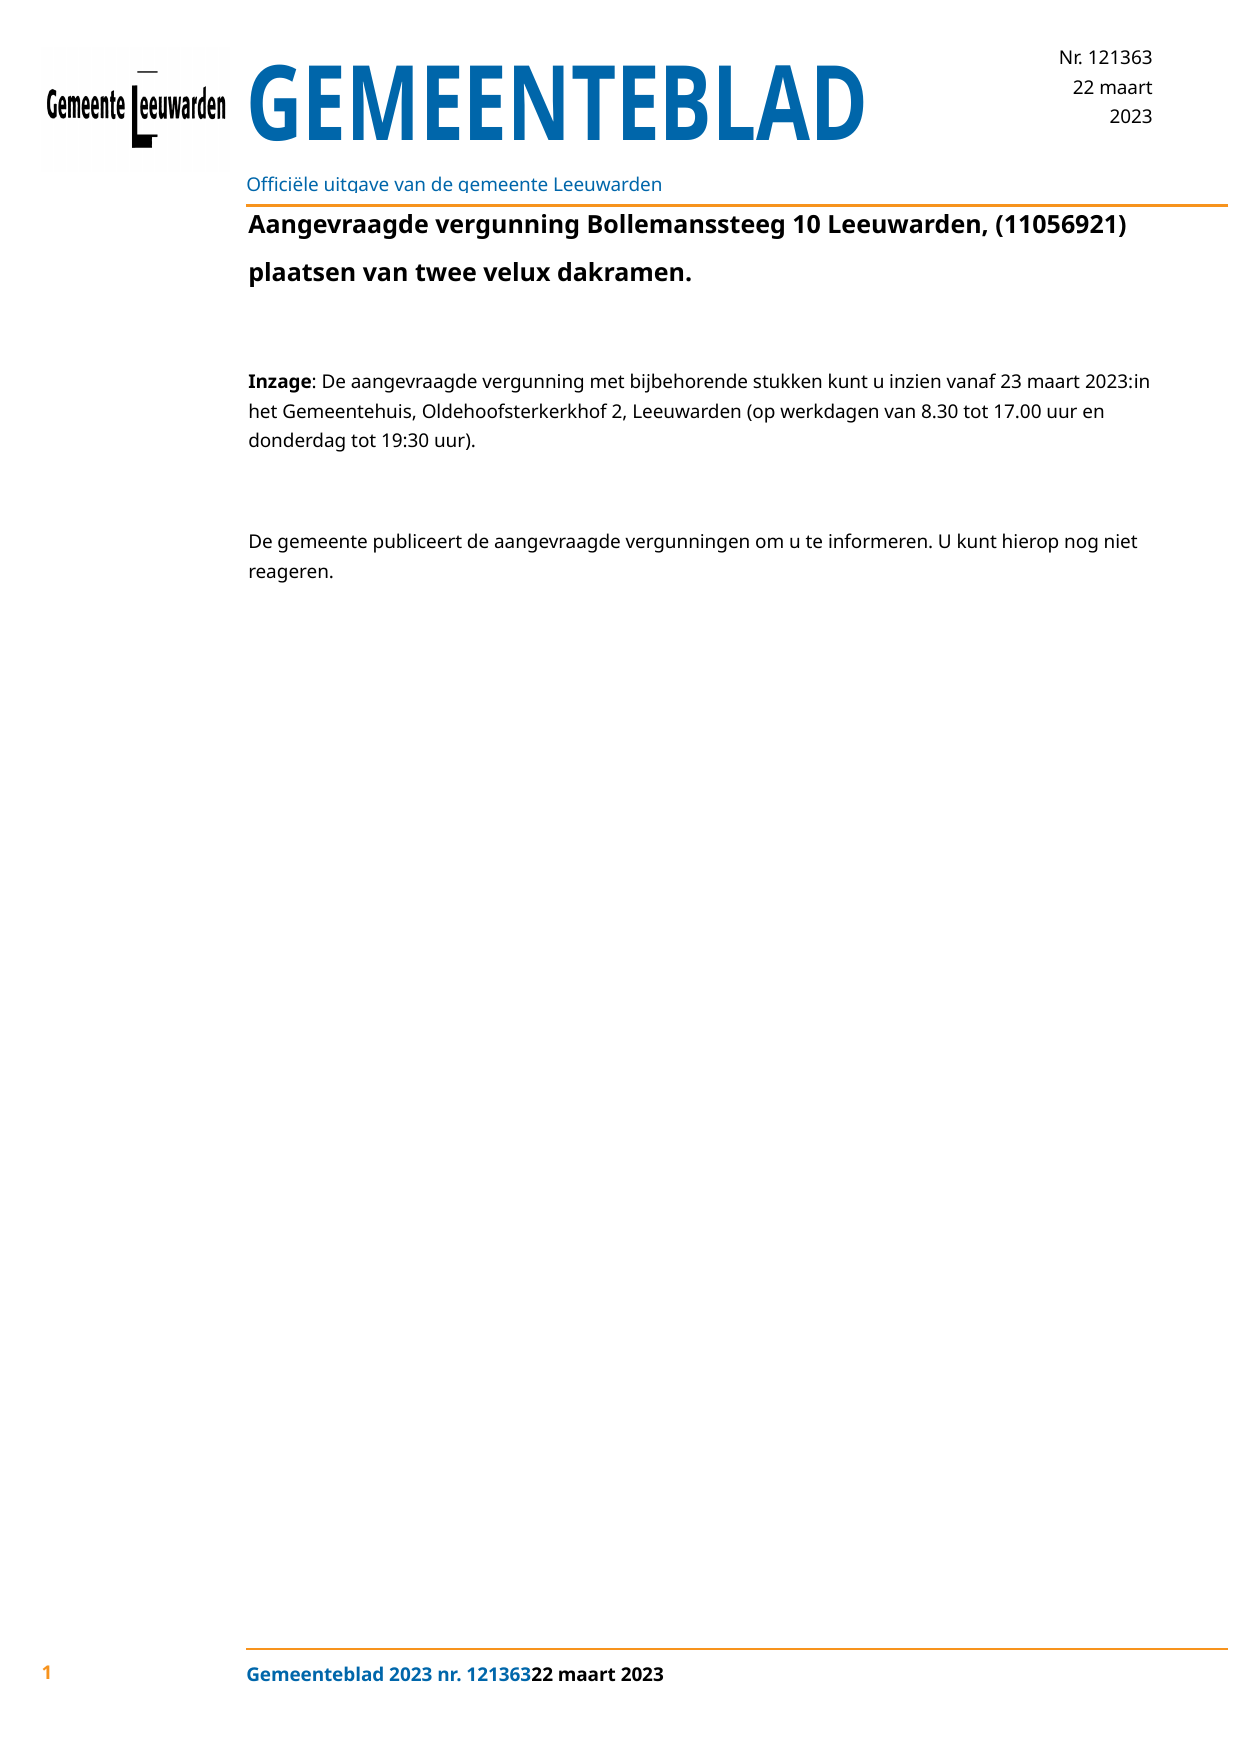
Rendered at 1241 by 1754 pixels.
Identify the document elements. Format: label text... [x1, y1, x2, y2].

text Aangevraagde vergunning Bollemanssteeg 10 Leeuwarden, (11056921) plaatsen van twee velux dakramen. [248, 207, 1152, 288]
picture [41, 47, 231, 172]
text Inzage: De aangevraagde vergunning met bijbehorende stukken kunt u inzien vanaf 23 maart 2023:in het Gemeentehuis, Oldehoofsterkerkhof 2, Leeuwarden (op werkdagen van 8.30 tot 17.00 uur en donderdag tot 19:30 uur). [248, 368, 1152, 453]
text De gemeente publiceert de aangevraagde vergunningen om u te informeren. U kunt hierop nog niet reageren. [248, 528, 1152, 584]
